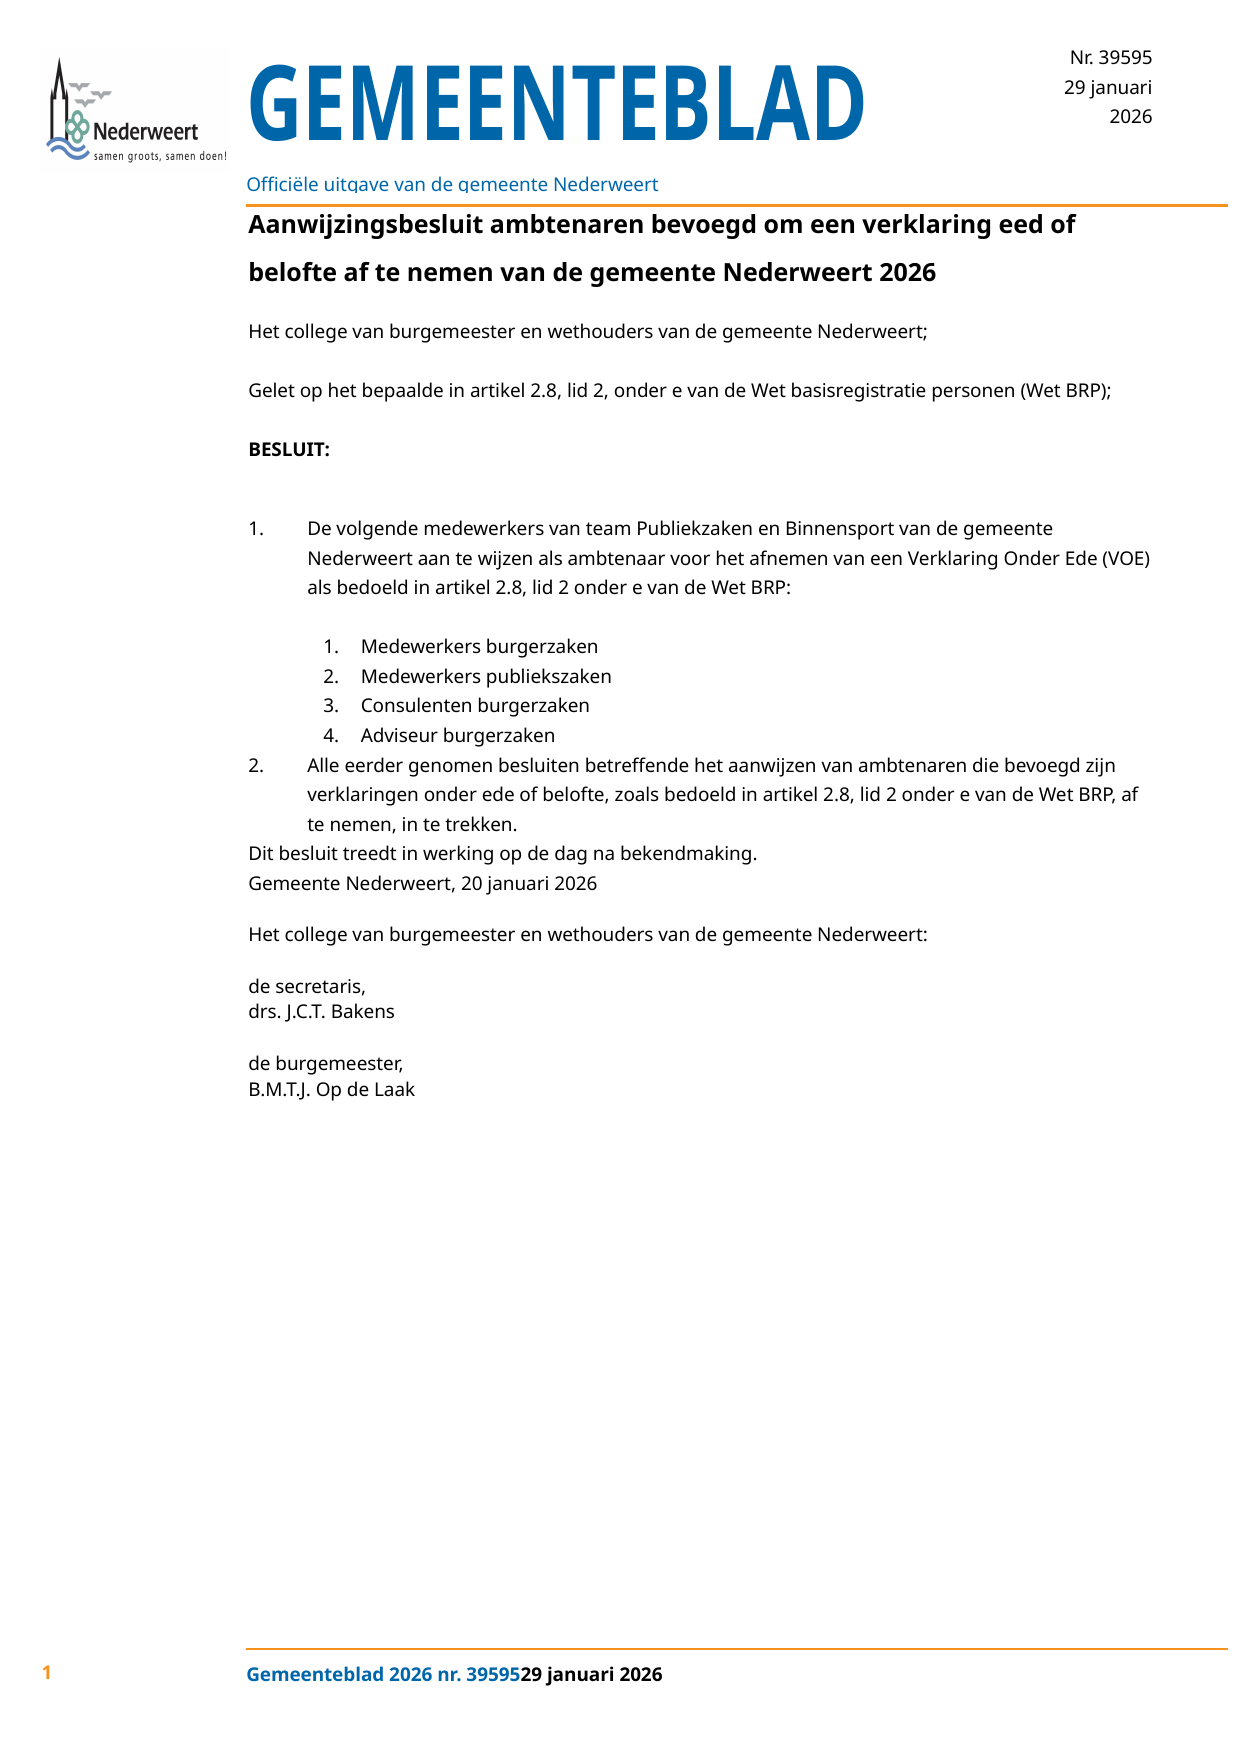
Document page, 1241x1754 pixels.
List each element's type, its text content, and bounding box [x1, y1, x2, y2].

text Het college van burgemeester en wethouders van de gemeente Nederweert; [248, 318, 1152, 344]
text de burgemeester, [248, 1050, 1152, 1076]
text de secretaris, [248, 973, 1152, 999]
list De volgende medewerkers van team Publiekzaken en Binnensport van de gemeente Nederweert aan te wijzen als ambtenaar voor het afnemen van een Verklaring Onder Ede (VOE) als bedoeld in artikel 2.8, lid 2 onder e van de Wet BRP: [248, 515, 1152, 600]
text B.M.T.J. Op de Laak [248, 1076, 1152, 1102]
text Dit besluit treedt in werking op de dag na bekendmaking. [248, 841, 1152, 866]
text Het college van burgemeester en wethouders van de gemeente Nederweert: [248, 922, 1152, 947]
text Gemeente Nederweert, 20 januari 2026 [248, 870, 1152, 896]
text Gelet op het bepaalde in artikel 2.8, lid 2, onder e van de Wet basisregistratie personen (Wet BRP); [248, 377, 1152, 403]
text Aanwijzingsbesluit ambtenaren bevoegd om een verklaring eed of belofte af te nemen van de gemeente Nederweert 2026 [248, 207, 1152, 288]
picture [41, 47, 231, 172]
text BESLUIT: [248, 436, 1152, 462]
list Consulenten burgerzaken [323, 693, 1152, 718]
list Alle eerder genomen besluiten betreffende het aanwijzen van ambtenaren die bevoegd zijn verklaringen onder ede of belofte, zoals bedoeld in artikel 2.8, lid 2 onder e van de Wet BRP, af te nemen, in te trekken. [248, 752, 1152, 837]
list Medewerkers burgerzaken [323, 633, 1152, 659]
list Adviseur burgerzaken [323, 722, 1152, 748]
list Medewerkers publiekszaken [323, 663, 1152, 689]
text drs. J.C.T. Bakens [248, 999, 1152, 1024]
